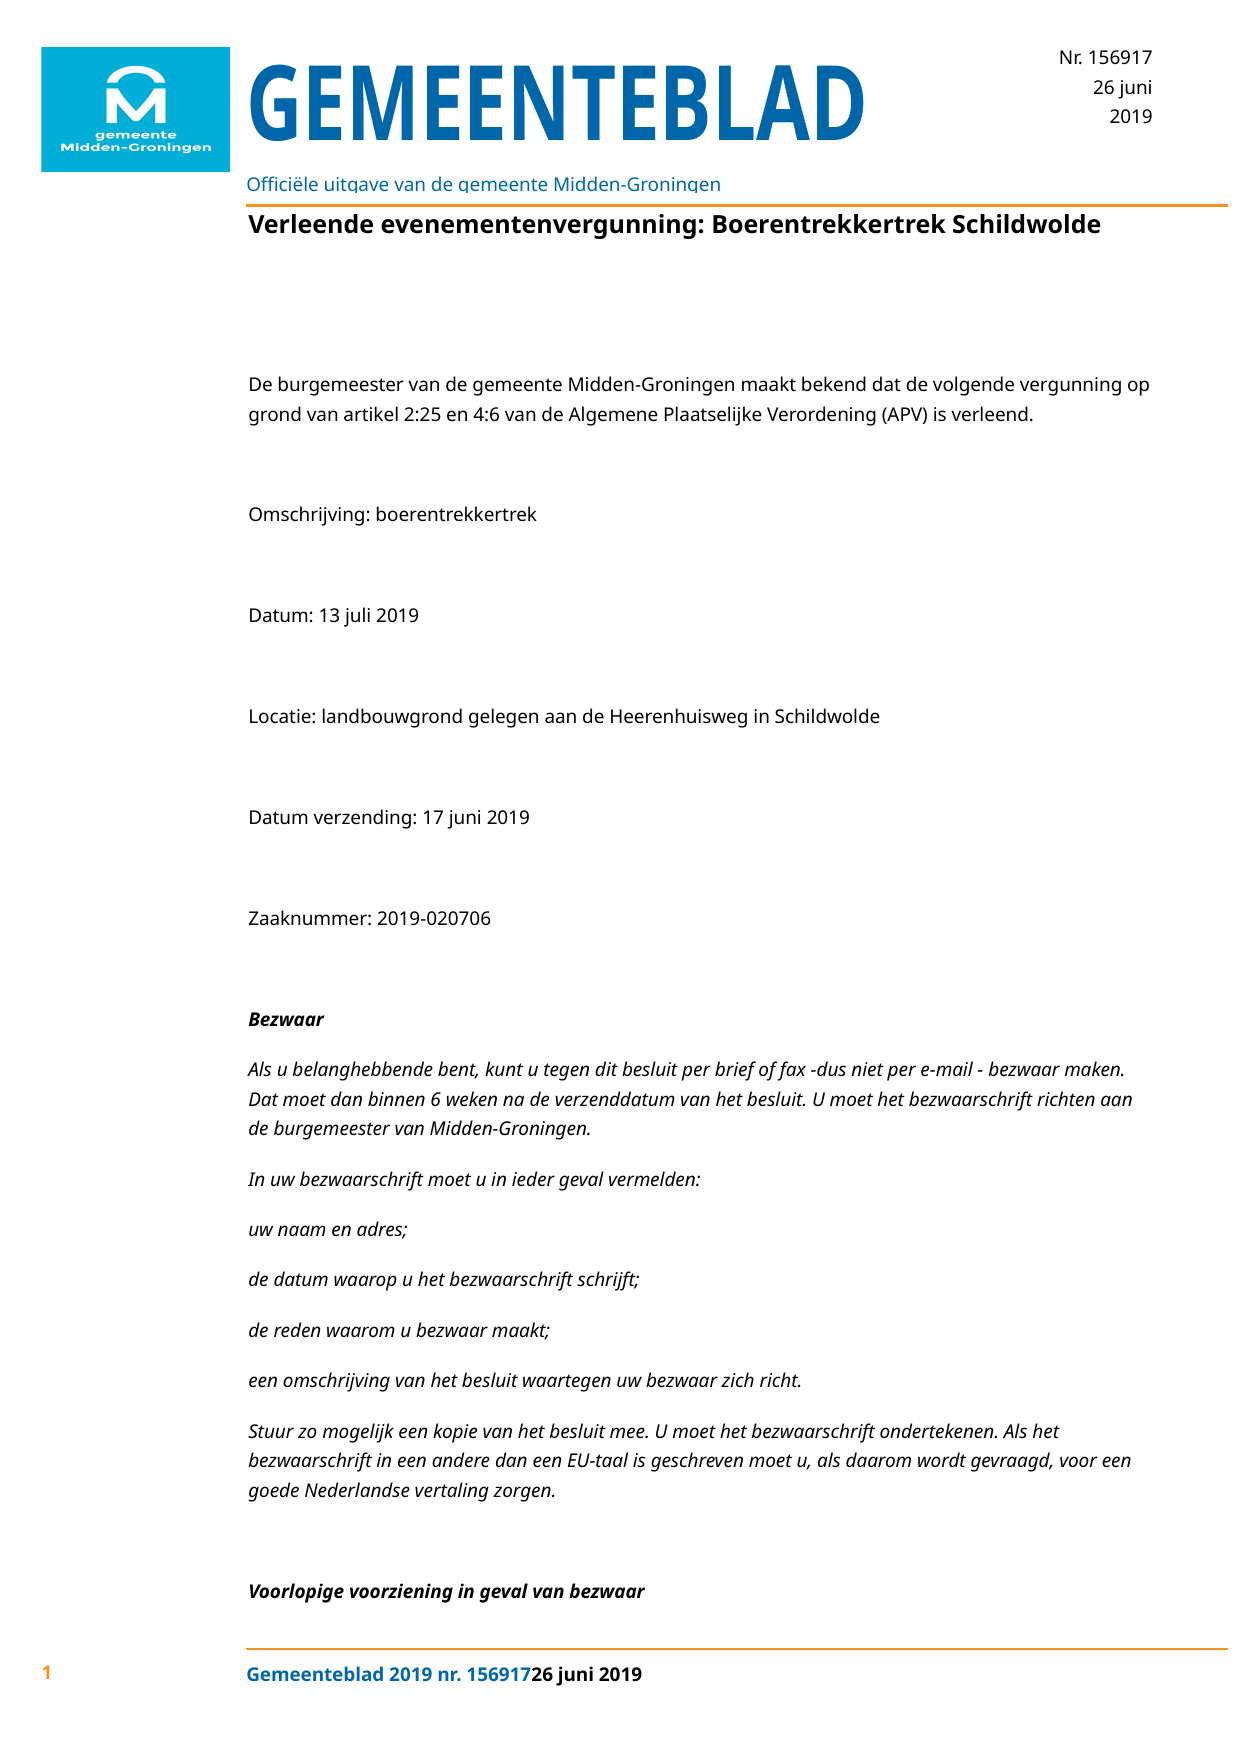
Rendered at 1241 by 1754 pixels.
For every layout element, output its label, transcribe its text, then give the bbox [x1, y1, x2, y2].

text Datum verzending: 17 juni 2019 [248, 804, 1152, 830]
text De burgemeester van de gemeente Midden-Groningen maakt bekend dat de volgende vergunning op grond van artikel 2:25 en 4:6 van de Algemene Plaatselijke Verordening (APV) is verleend. [248, 371, 1152, 426]
text Als u belanghebbende bent, kunt u tegen dit besluit per brief of fax -dus niet per e-mail - bezwaar maken. Dat moet dan binnen 6 weken na de verzenddatum van het besluit. U moet het bezwaarschrift richten aan de burgemeester van Midden-Groningen. [248, 1056, 1152, 1141]
text Zaaknummer: 2019-020706 [248, 905, 1152, 931]
text Bezwaar [248, 1006, 1152, 1031]
text Locatie: landbouwgrond gelegen aan de Heerenhuisweg in Schildwolde [248, 703, 1152, 729]
text een omschrijving van het besluit waartegen uw bezwaar zich richt. [248, 1367, 1152, 1393]
picture [184, 146, 190, 153]
picture [108, 66, 164, 82]
text Verleende evenementenvergunning: Boerentrekkertrek Schildwolde [248, 207, 1152, 241]
picture [107, 89, 165, 122]
text In uw bezwaarschrift moet u in ieder geval vermelden: [248, 1166, 1152, 1191]
text Datum: 13 juli 2019 [248, 602, 1152, 628]
text de datum waarop u het bezwaarschrift schrijft; [248, 1267, 1152, 1292]
text Stuur zo mogelijk een kopie van het besluit mee. U moet het bezwaarschrift ondertekenen. Als het bezwaarschrift in een andere dan een EU-taal is geschreven moet u, als daarom wordt gevraagd, voor een goede Nederlandse vertaling zorgen. [248, 1418, 1152, 1503]
text Omschrijving: boerentrekkertrek [248, 502, 1152, 527]
text uw naam en adres; [248, 1216, 1152, 1242]
text de reden waarom u bezwaar maakt; [248, 1317, 1152, 1343]
text Voorlopige voorziening in geval van bezwaar [248, 1578, 1152, 1603]
